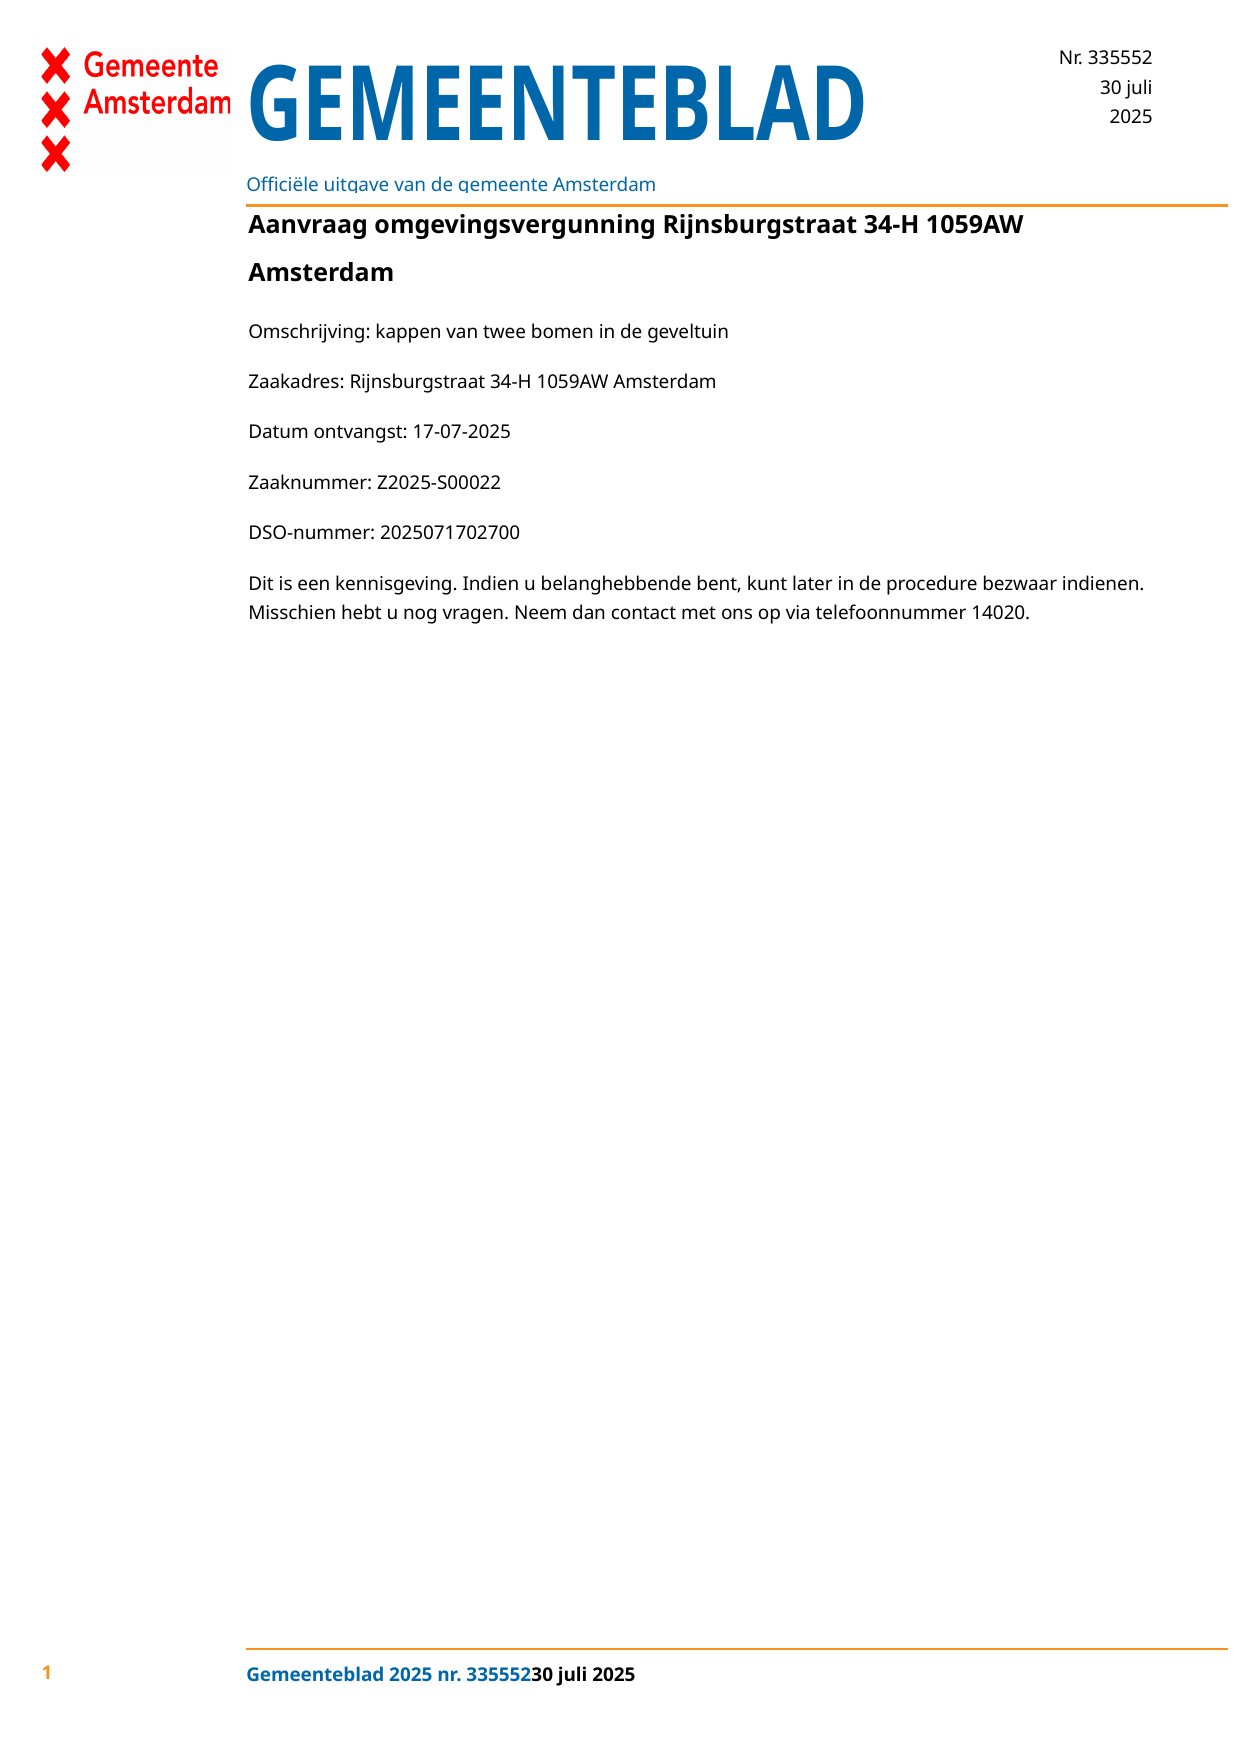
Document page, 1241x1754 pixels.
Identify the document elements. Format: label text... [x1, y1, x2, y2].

text Dit is een kennisgeving. Indien u belanghebbende bent, kunt later in de procedure bezwaar indienen. Misschien hebt u nog vragen. Neem dan contact met ons op via telefoonnummer 14020. [248, 570, 1152, 625]
text Aanvraag omgevingsvergunning Rijnsburgstraat 34-H 1059AW Amsterdam [248, 207, 1152, 288]
text DSO-nummer: 2025071702700 [248, 519, 1152, 545]
text Datum ontvangst: 17-07-2025 [248, 419, 1152, 444]
text Zaaknummer: Z2025-S00022 [248, 469, 1152, 495]
text Omschrijving: kappen van twee bomen in de geveltuin [248, 318, 1152, 344]
text Zaakadres: Rijnsburgstraat 34-H 1059AW Amsterdam [248, 368, 1152, 394]
picture [41, 47, 231, 172]
